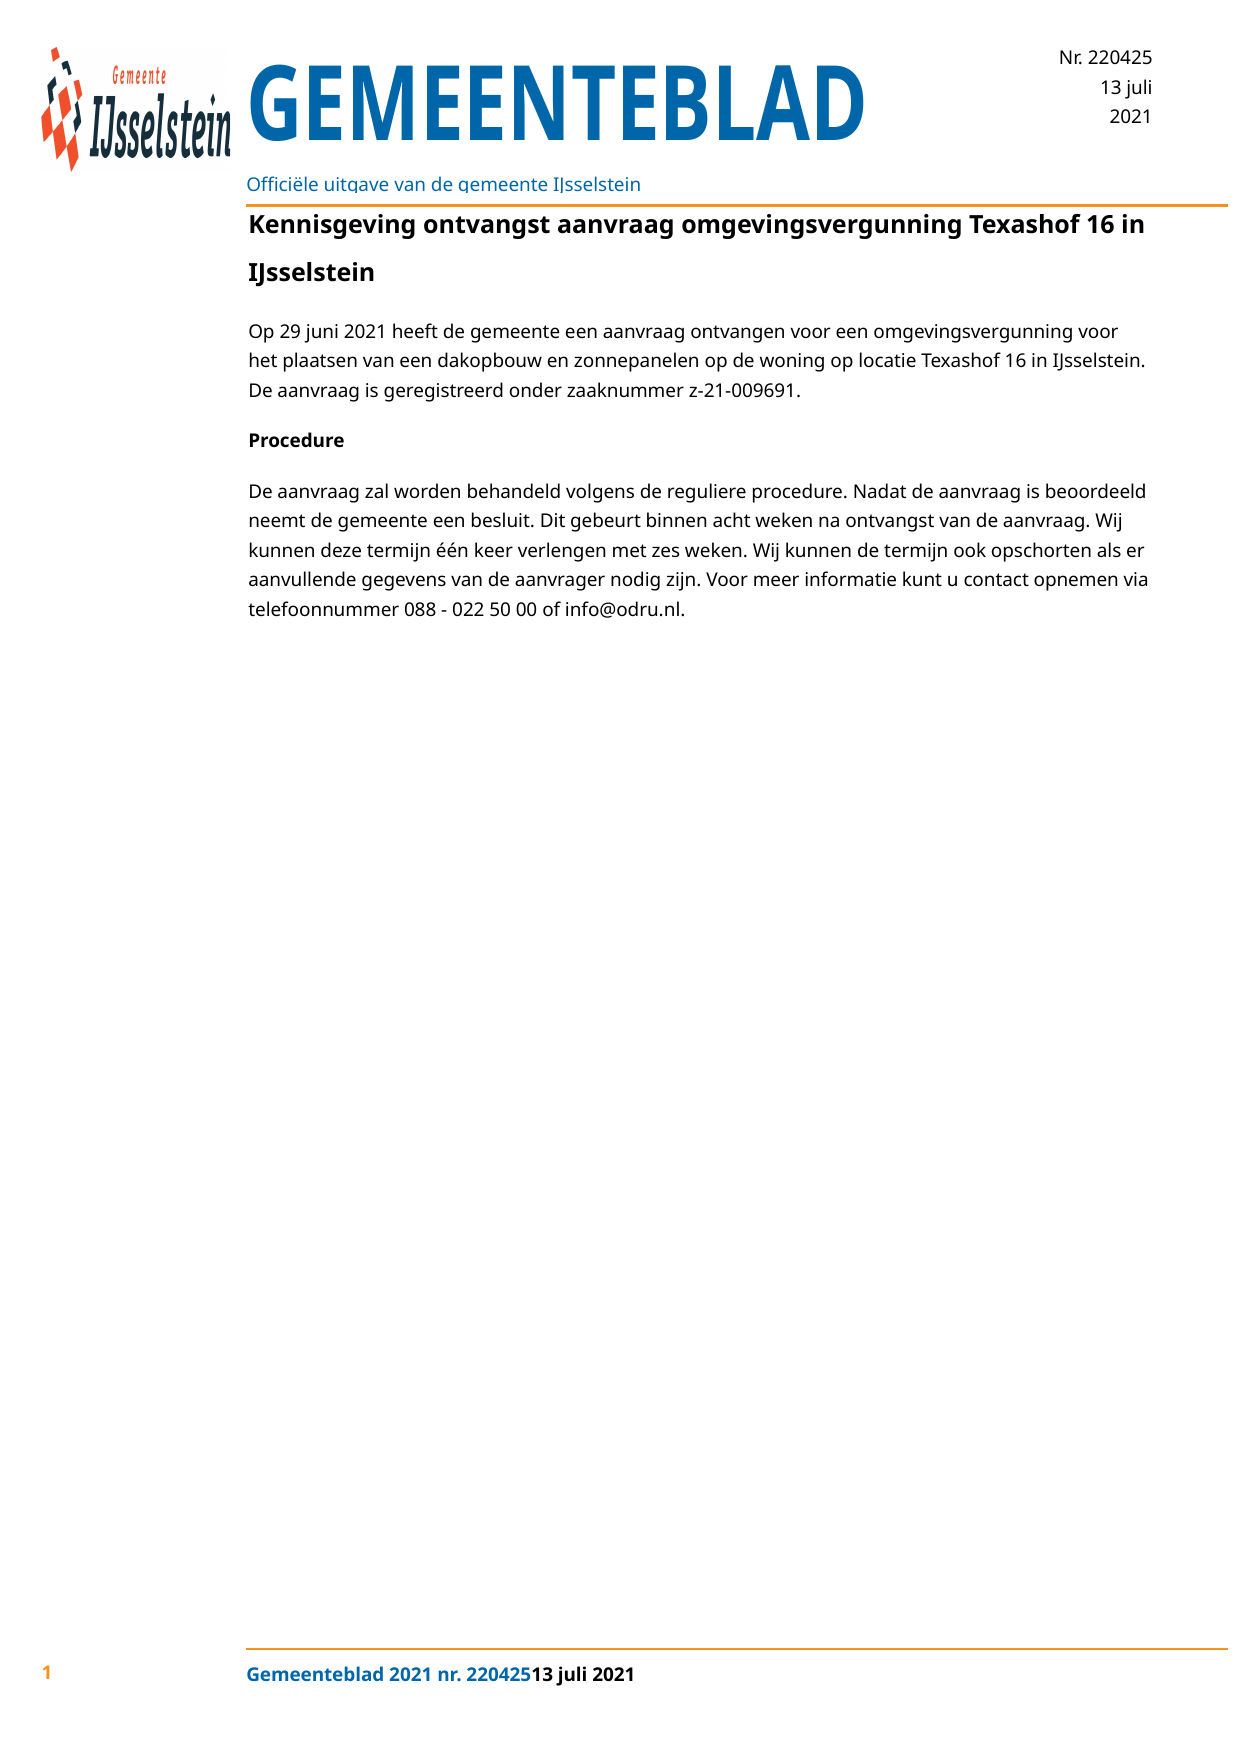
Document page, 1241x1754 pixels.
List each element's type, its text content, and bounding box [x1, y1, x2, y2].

picture [41, 47, 231, 172]
text De aanvraag zal worden behandeld volgens de reguliere procedure. Nadat de aanvraag is beoordeeld neemt de gemeente een besluit. Dit gebeurt binnen acht weken na ontvangst van de aanvraag. Wij kunnen deze termijn één keer verlengen met zes weken. Wij kunnen de termijn ook opschorten als er aanvullende gegevens van de aanvrager nodig zijn. Voor meer informatie kunt u contact opnemen via telefoonnummer 088 - 022 50 00 of info@odru.nl. [248, 478, 1152, 622]
text Op 29 juni 2021 heeft de gemeente een aanvraag ontvangen voor een omgevingsvergunning voor het plaatsen van een dakopbouw en zonnepanelen op de woning op locatie Texashof 16 in IJsselstein. De aanvraag is geregistreerd onder zaaknummer z-21-009691. [248, 318, 1152, 403]
text Procedure [248, 427, 1152, 453]
text Kennisgeving ontvangst aanvraag omgevingsvergunning Texashof 16 in IJsselstein [248, 207, 1152, 288]
